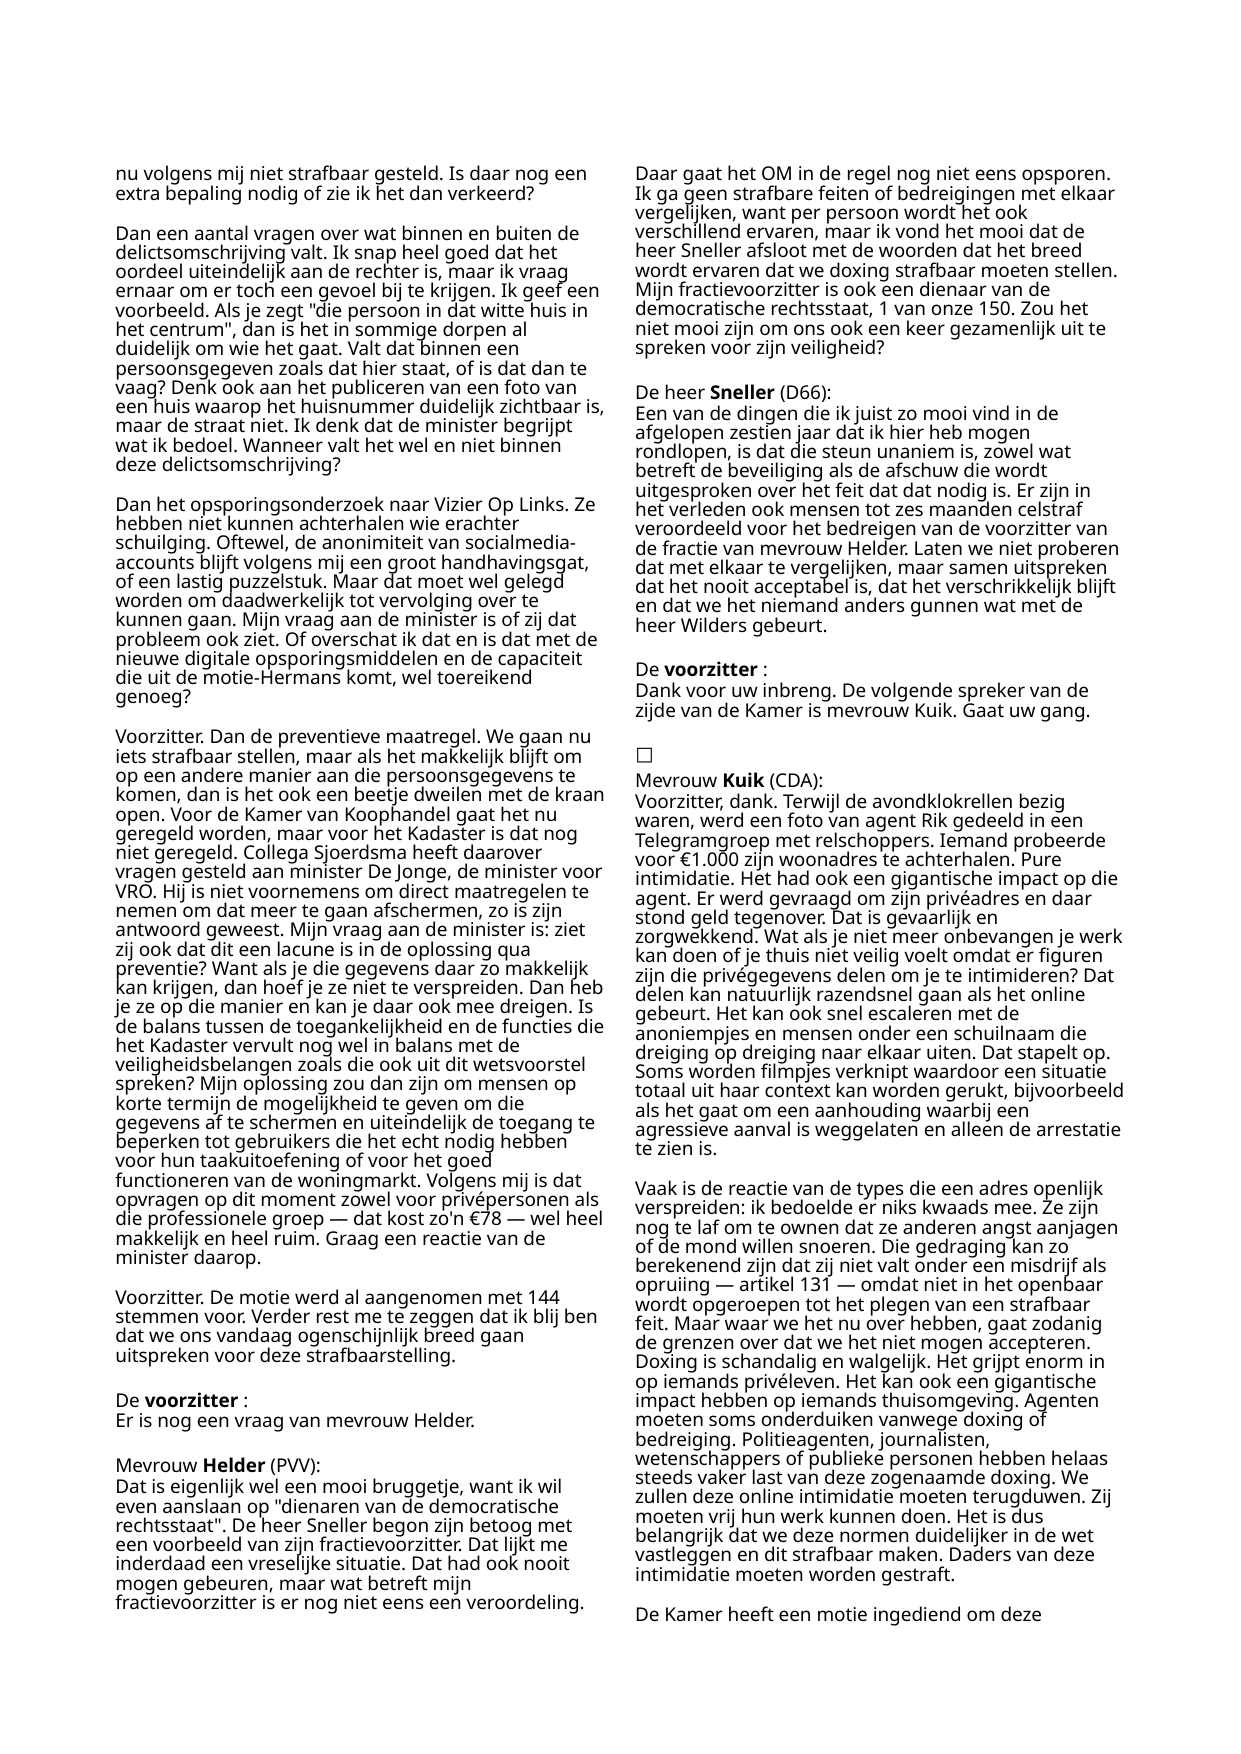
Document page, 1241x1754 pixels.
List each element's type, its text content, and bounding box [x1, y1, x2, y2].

text Dan het opsporingsonderzoek naar Vizier Op Links. Ze hebben niet kunnen achterhalen wie erachter schuilging. Oftewel, de anonimiteit van socialmedia-accounts blijft volgens mij een groot handhavingsgat, of een lastig puzzelstuk. Maar dat moet wel gelegd worden om daadwerkelijk tot vervolging over te kunnen gaan. Mijn vraag aan de minister is of zij dat probleem ook ziet. Of overschat ik dat en is dat met de nieuwe digitale opsporingsmiddelen en de capaciteit die uit de motie-Hermans komt, wel toereikend genoeg? [115, 496, 605, 708]
text De Kamer heeft een motie ingediend om deze [635, 1606, 1125, 1625]
text nu volgens mij niet strafbaar gesteld. Is daar nog een extra bepaling nodig of zie ik het dan verkeerd? [115, 165, 605, 204]
text Dan een aantal vragen over wat binnen en buiten de delictsomschrijving valt. Ik snap heel goed dat het oordeel uiteindelijk aan de rechter is, maar ik vraag ernaar om er toch een gevoel bij te krijgen. Ik geef een voorbeeld. Als je zegt "die persoon in dat witte huis in het centrum", dan is het in sommige dorpen al duidelijk om wie het gaat. Valt dat binnen een persoonsgegeven zoals dat hier staat, of is dat dan te vaag? Denk ook aan het publiceren van een foto van een huis waarop het huisnummer duidelijk zichtbaar is, maar de straat niet. Ik denk dat de minister begrijpt wat ik bedoel. Wanneer valt het wel en niet binnen deze delictsomschrijving? [115, 224, 605, 475]
text De heer Sneller (D66): [635, 379, 1125, 404]
text De voorzitter : [115, 1387, 605, 1412]
text Voorzitter. Dan de preventieve maatregel. We gaan nu iets strafbaar stellen, maar als het makkelijk blijft om op een andere manier aan die persoonsgegevens te komen, dan is het ook een beetje dweilen met de kraan open. Voor de Kamer van Koophandel gaat het nu geregeld worden, maar voor het Kadaster is dat nog niet geregeld. Collega Sjoerdsma heeft daarover vragen gesteld aan minister De Jonge, de minister voor VRO. Hij is niet voornemens om direct maatregelen te nemen om dat meer te gaan afschermen, zo is zijn antwoord geweest. Mijn vraag aan de minister is: ziet zij ook dat dit een lacune is in de oplossing qua preventie? Want als je die gegevens daar zo makkelijk kan krijgen, dan hoef je ze niet te verspreiden. Dan heb je ze op die manier en kan je daar ook mee dreigen. Is de balans tussen de toegankelijkheid en de functies die het Kadaster vervult nog wel in balans met de veiligheidsbelangen zoals die ook uit dit wetsvoorstel spreken? Mijn oplossing zou dan zijn om mensen op korte termijn de mogelijkheid te geven om die gegevens af te schermen en uiteindelijk de toegang te beperken tot gebruikers die het echt nodig hebben voor hun taakuitoefening of voor het goed functioneren van de woningmarkt. Volgens mij is dat opvragen op dit moment zowel voor privépersonen als die professionele groep — dat kost zo'n €78 — wel heel makkelijk en heel ruim. Graag een reactie van de minister daarop. [115, 728, 605, 1268]
text Dank voor uw inbreng. De volgende spreker van de zijde van de Kamer is mevrouw Kuik. Gaat uw gang. [635, 682, 1125, 721]
text Er is nog een vraag van mevrouw Helder. [115, 1412, 605, 1432]
text Vaak is de reactie van de types die een adres openlijk verspreiden: ik bedoelde er niks kwaads mee. Ze zijn nog te laf om te ownen dat ze anderen angst aanjagen of de mond willen snoeren. Die gedraging kan zo berekenend zijn dat zij niet valt onder een misdrijf als opruiing — artikel 131 — omdat niet in het openbaar wordt opgeroepen tot het plegen van een strafbaar feit. Maar waar we het nu over hebben, gaat zodanig de grenzen over dat we het niet mogen accepteren. Doxing is schandalig en walgelijk. Het grijpt enorm in op iemands privéleven. Het kan ook een gigantische impact hebben op iemands thuisomgeving. Agenten moeten soms onderduiken vanwege doxing of bedreiging. Politieagenten, journalisten, wetenschappers of publieke personen hebben helaas steeds vaker last van deze zogenaamde doxing. We zullen deze online intimidatie moeten terugduwen. Zij moeten vrij hun werk kunnen doen. Het is dus belangrijk dat we deze normen duidelijker in de wet vastleggen en dit strafbaar maken. Daders van deze intimidatie moeten worden gestraft. [635, 1180, 1125, 1585]
text De voorzitter : [635, 657, 1125, 682]
text Dat is eigenlijk wel een mooi bruggetje, want ik wil even aanslaan op "dienaren van de democratische rechtsstaat". De heer Sneller begon zijn betoog met een voorbeeld van zijn fractievoorzitter. Dat lijkt me inderdaad een vreselijke situatie. Dat had ook nooit mogen gebeuren, maar wat betreft mijn fractievoorzitter is er nog niet eens een veroordeling. [115, 1478, 605, 1613]
text Een van de dingen die ik juist zo mooi vind in de afgelopen zestien jaar dat ik hier heb mogen rondlopen, is dat die steun unaniem is, zowel wat betreft de beveiliging als de afschuw die wordt uitgesproken over het feit dat dat nodig is. Er zijn in het verleden ook mensen tot zes maanden celstraf veroordeeld voor het bedreigen van de voorzitter van de fractie van mevrouw Helder. Laten we niet proberen dat met elkaar te vergelijken, maar samen uitspreken dat het nooit acceptabel is, dat het verschrikkelijk blijft en dat we het niemand anders gunnen wat met de heer Wilders gebeurt. [635, 404, 1125, 636]
text ⬜ [635, 742, 1125, 767]
text Mevrouw Helder (PVV): [115, 1453, 605, 1478]
text Voorzitter, dank. Terwijl de avondklokrellen bezig waren, werd een foto van agent Rik gedeeld in een Telegramgroep met relschoppers. Iemand probeerde voor €1.000 zijn woonadres te achterhalen. Pure intimidatie. Het had ook een gigantische impact op die agent. Er werd gevraagd om zijn privéadres en daar stond geld tegenover. Dat is gevaarlijk en zorgwekkend. Wat als je niet meer onbevangen je werk kan doen of je thuis niet veilig voelt omdat er figuren zijn die privégegevens delen om je te intimideren? Dat delen kan natuurlijk razendsnel gaan als het online gebeurt. Het kan ook snel escaleren met de anoniempjes en mensen onder een schuilnaam die dreiging op dreiging naar elkaar uiten. Dat stapelt op. Soms worden filmpjes verknipt waardoor een situatie totaal uit haar context kan worden gerukt, bijvoorbeeld als het gaat om een aanhouding waarbij een agressieve aanval is weggelaten en alleen de arrestatie te zien is. [635, 793, 1125, 1159]
text Daar gaat het OM in de regel nog niet eens opsporen. Ik ga geen strafbare feiten of bedreigingen met elkaar vergelijken, want per persoon wordt het ook verschillend ervaren, maar ik vond het mooi dat de heer Sneller afsloot met de woorden dat het breed wordt ervaren dat we doxing strafbaar moeten stellen. Mijn fractievoorzitter is ook een dienaar van de democratische rechtsstaat, 1 van onze 150. Zou het niet mooi zijn om ons ook een keer gezamenlijk uit te spreken voor zijn veiligheid? [635, 165, 1125, 358]
text Voorzitter. De motie werd al aangenomen met 144 stemmen voor. Verder rest me te zeggen dat ik blij ben dat we ons vandaag ogenschijnlijk breed gaan uitspreken voor deze strafbaarstelling. [115, 1289, 605, 1366]
text Mevrouw Kuik (CDA): [635, 767, 1125, 793]
